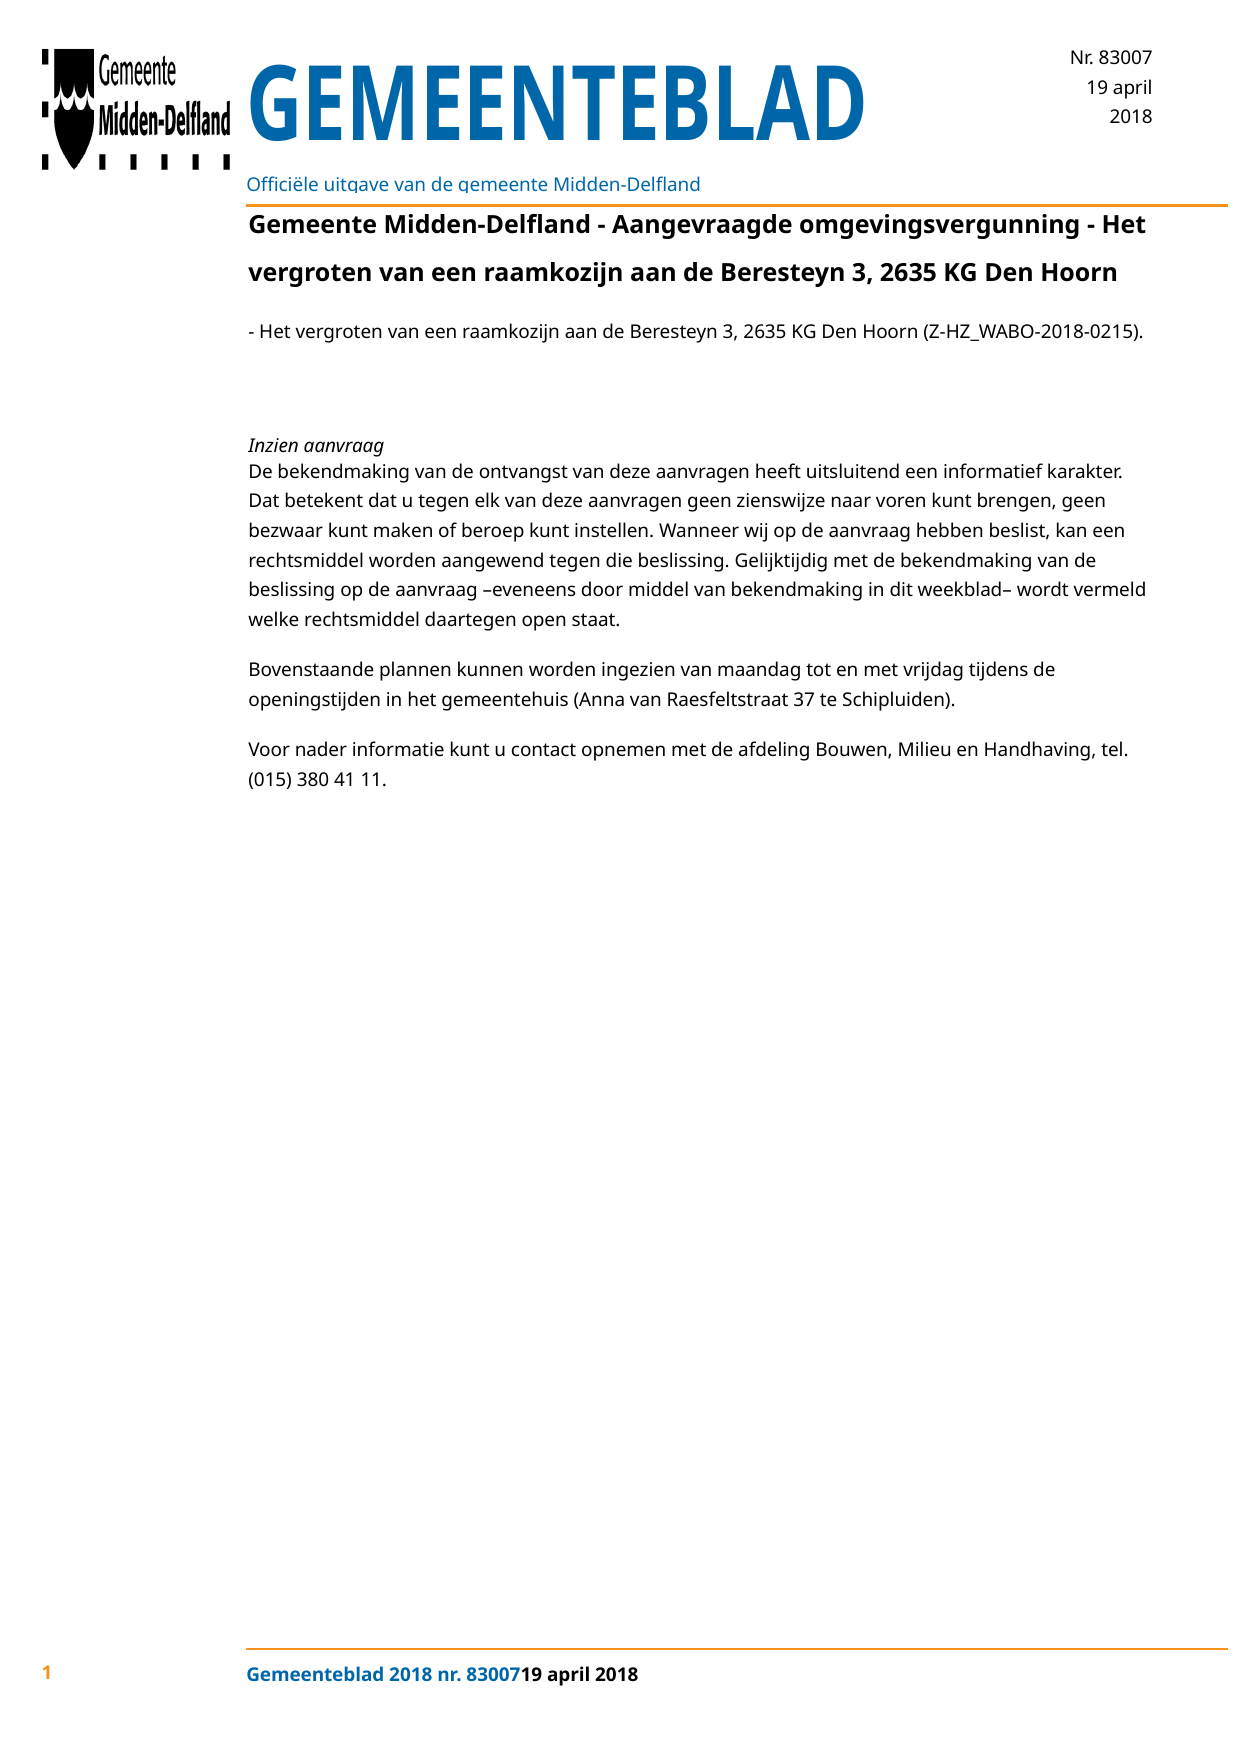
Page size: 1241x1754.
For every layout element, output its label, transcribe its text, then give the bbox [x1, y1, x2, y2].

text Inzien aanvraag [248, 432, 1152, 458]
picture [41, 47, 231, 172]
text Voor nader informatie kunt u contact opnemen met de afdeling Bouwen, Milieu en Handhaving, tel. (015) 380 41 11. [248, 736, 1152, 792]
text De bekendmaking van de ontvangst van deze aanvragen heeft uitsluitend een informatief karakter. Dat betekent dat u tegen elk van deze aanvragen geen zienswijze naar voren kunt brengen, geen bezwaar kunt maken of beroep kunt instellen. Wanneer wij op de aanvraag hebben beslist, kan een rechtsmiddel worden aangewend tegen die beslissing. Gelijktijdig met de bekendmaking van de beslissing op de aanvraag –eveneens door middel van bekendmaking in dit weekblad– wordt vermeld welke rechtsmiddel daartegen open staat. [248, 458, 1152, 632]
text - Het vergroten van een raamkozijn aan de Beresteyn 3, 2635 KG Den Hoorn (Z-HZ_WABO-2018-0215). [248, 318, 1152, 344]
text Gemeente Midden-Delfland - Aangevraagde omgevingsvergunning - Het vergroten van een raamkozijn aan de Beresteyn 3, 2635 KG Den Hoorn [248, 207, 1152, 288]
text Bovenstaande plannen kunnen worden ingezien van maandag tot en met vrijdag tijdens de openingstijden in het gemeentehuis (Anna van Raesfeltstraat 37 te Schipluiden). [248, 656, 1152, 712]
